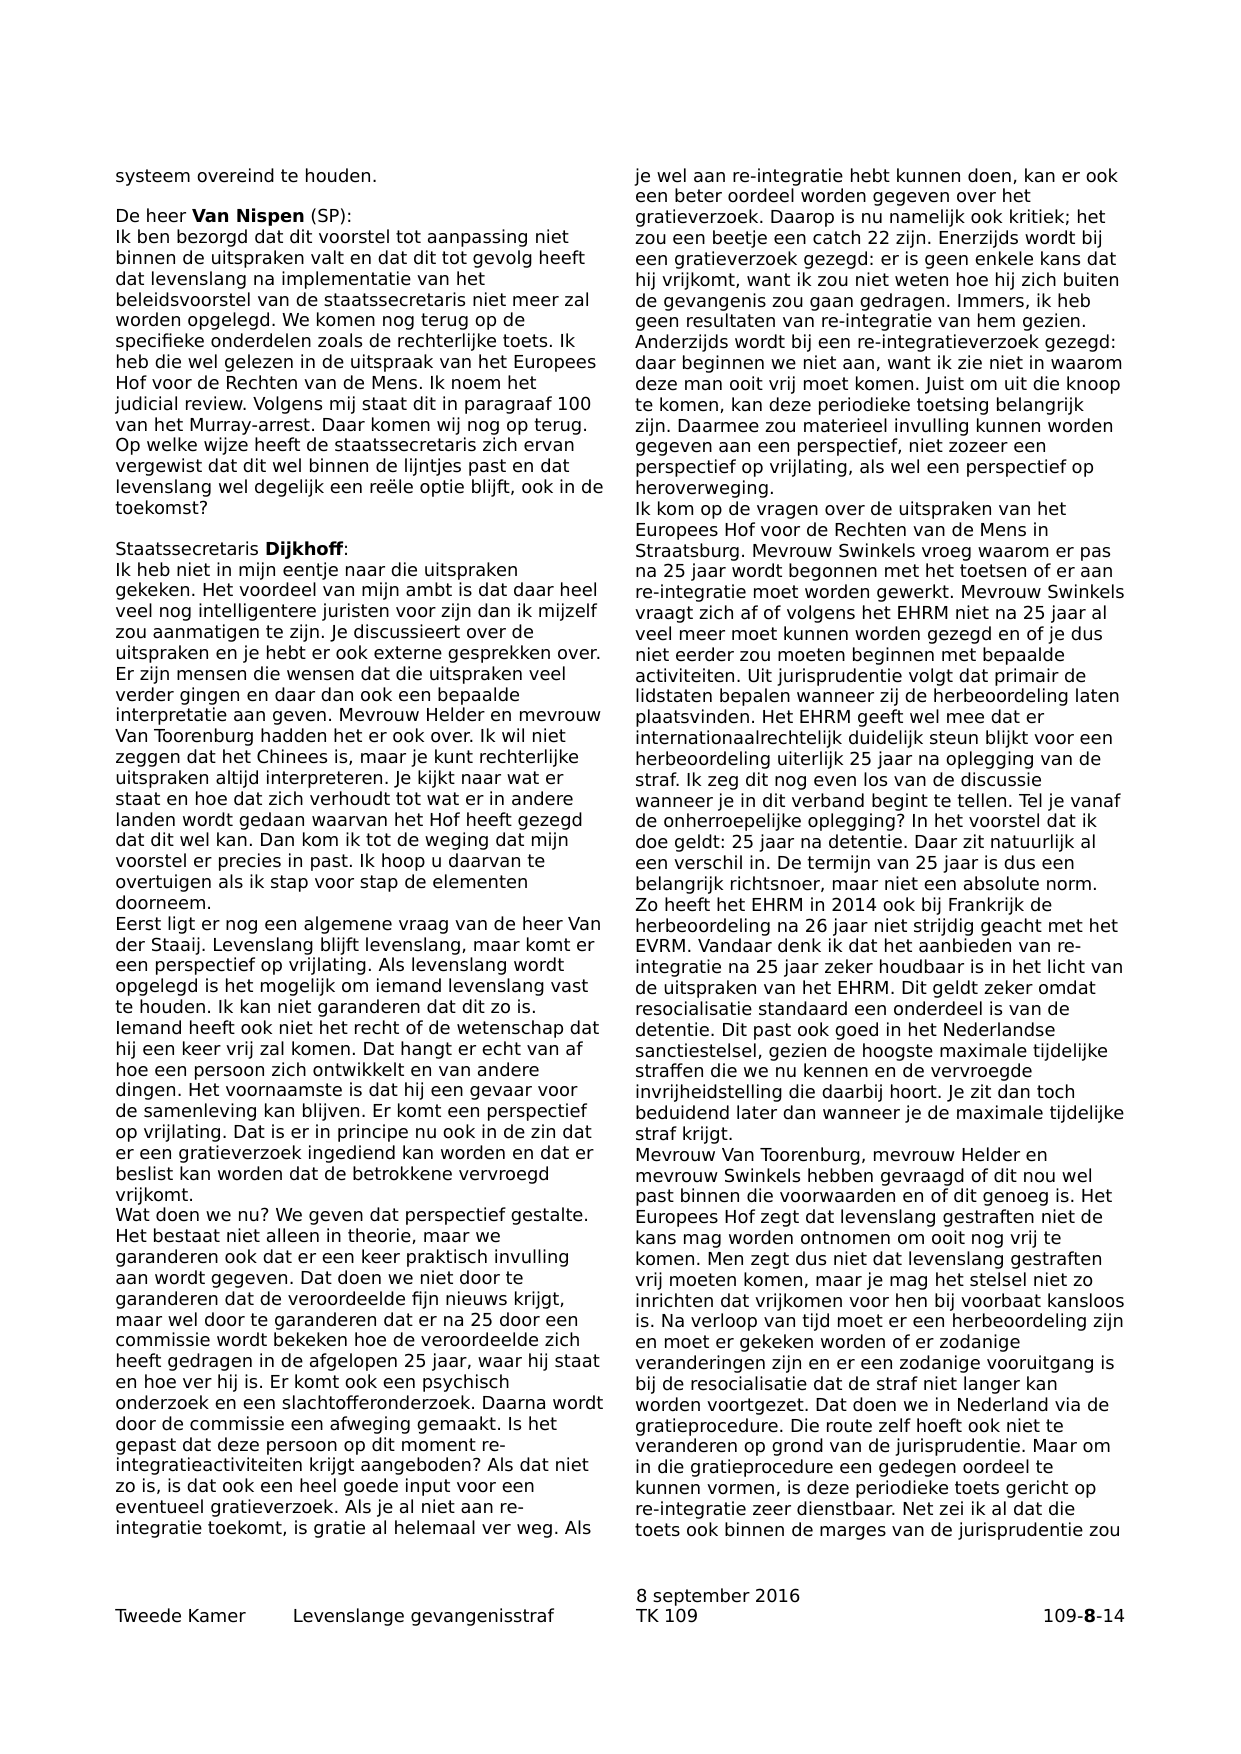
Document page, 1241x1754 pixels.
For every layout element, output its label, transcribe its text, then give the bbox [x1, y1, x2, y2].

text Eerst ligt er nog een algemene vraag van de heer Van der Staaij. Levenslang blijft levenslang, maar komt er een perspectief op vrijlating. Als levenslang wordt opgelegd is het mogelijk om iemand levenslang vast te houden. Ik kan niet garanderen dat dit zo is. Iemand heeft ook niet het recht of de wetenschap dat hij een keer vrij zal komen. Dat hangt er echt van af hoe een persoon zich ontwikkelt en van andere dingen. Het voornaamste is dat hij een gevaar voor de samenleving kan blijven. Er komt een perspectief op vrijlating. Dat is er in principe nu ook in de zin dat er een gratieverzoek ingediend kan worden en dat er beslist kan worden dat de betrokkene vervroegd vrijkomt. [115, 913, 605, 1205]
text Staatssecretaris Dijkhoff: [115, 538, 605, 559]
text je wel aan re-integratie hebt kunnen doen, kan er ook een beter oordeel worden gegeven over het gratieverzoek. Daarop is nu namelijk ook kritiek; het zou een beetje een catch 22 zijn. Enerzijds wordt bij een gratieverzoek gezegd: er is geen enkele kans dat hij vrijkomt, want ik zou niet weten hoe hij zich buiten de gevangenis zou gaan gedragen. Immers, ik heb geen resultaten van re-integratie van hem gezien. Anderzijds wordt bij een re-integratieverzoek gezegd: daar beginnen we niet aan, want ik zie niet in waarom deze man ooit vrij moet komen. Juist om uit die knoop te komen, kan deze periodieke toetsing belangrijk zijn. Daarmee zou materieel invulling kunnen worden gegeven aan een perspectief, niet zozeer een perspectief op vrijlating, als wel een perspectief op heroverweging. [635, 165, 1125, 499]
text Mevrouw Van Toorenburg, mevrouw Helder en mevrouw Swinkels hebben gevraagd of dit nou wel past binnen die voorwaarden en of dit genoeg is. Het Europees Hof zegt dat levenslang gestraften niet de kans mag worden ontnomen om ooit nog vrij te komen. Men zegt dus niet dat levenslang gestraften vrij moeten komen, maar je mag het stelsel niet zo inrichten dat vrijkomen voor hen bij voorbaat kansloos is. Na verloop van tijd moet er een herbeoordeling zijn en moet er gekeken worden of er zodanige veranderingen zijn en er een zodanige vooruitgang is bij de resocialisatie dat de straf niet langer kan worden voortgezet. Dat doen we in Nederland via de gratieprocedure. Die route zelf hoeft ook niet te veranderen op grond van de jurisprudentie. Maar om in die gratieprocedure een gedegen oordeel te kunnen vormen, is deze periodieke toets gericht op re-integratie zeer dienstbaar. Net zei ik al dat die toets ook binnen de marges van de jurisprudentie zou [635, 1144, 1125, 1540]
text Wat doen we nu? We geven dat perspectief gestalte. Het bestaat niet alleen in theorie, maar we garanderen ook dat er een keer praktisch invulling aan wordt gegeven. Dat doen we niet door te garanderen dat de veroordeelde fijn nieuws krijgt, maar wel door te garanderen dat er na 25 door een commissie wordt bekeken hoe de veroordeelde zich heeft gedragen in de afgelopen 25 jaar, waar hij staat en hoe ver hij is. Er komt ook een psychisch onderzoek en een slachtofferonderzoek. Daarna wordt door de commissie een afweging gemaakt. Is het gepast dat deze persoon op dit moment re-integratieactiviteiten krijgt aangeboden? Als dat niet zo is, is dat ook een heel goede input voor een eventueel gratieverzoek. Als je al niet aan re-integratie toekomt, is gratie al helemaal ver weg. Als [115, 1205, 605, 1538]
text Ik ben bezorgd dat dit voorstel tot aanpassing niet binnen de uitspraken valt en dat dit tot gevolg heeft dat levenslang na implementatie van het beleidsvoorstel van de staatssecretaris niet meer zal worden opgelegd. We komen nog terug op de specifieke onderdelen zoals de rechterlijke toets. Ik heb die wel gelezen in de uitspraak van het Europees Hof voor de Rechten van de Mens. Ik noem het judicial review. Volgens mij staat dit in paragraaf 100 van het Murray-arrest. Daar komen wij nog op terug. Op welke wijze heeft de staatssecretaris zich ervan vergewist dat dit wel binnen de lijntjes past en dat levenslang wel degelijk een reële optie blijft, ook in de toekomst? [115, 227, 605, 518]
text Ik kom op de vragen over de uitspraken van het Europees Hof voor de Rechten van de Mens in Straatsburg. Mevrouw Swinkels vroeg waarom er pas na 25 jaar wordt begonnen met het toetsen of er aan re-integratie moet worden gewerkt. Mevrouw Swinkels vraagt zich af of volgens het EHRM niet na 25 jaar al veel meer moet kunnen worden gezegd en of je dus niet eerder zou moeten beginnen met bepaalde activiteiten. Uit jurisprudentie volgt dat primair de lidstaten bepalen wanneer zij de herbeoordeling laten plaatsvinden. Het EHRM geeft wel mee dat er internationaalrechtelijk duidelijk steun blijkt voor een herbeoordeling uiterlijk 25 jaar na oplegging van de straf. Ik zeg dit nog even los van de discussie wanneer je in dit verband begint te tellen. Tel je vanaf de onherroepelijke oplegging? In het voorstel dat ik doe geldt: 25 jaar na detentie. Daar zit natuurlijk al een verschil in. De termijn van 25 jaar is dus een belangrijk richtsnoer, maar niet een absolute norm. Zo heeft het EHRM in 2014 ook bij Frankrijk de herbeoordeling na 26 jaar niet strijdig geacht met het EVRM. Vandaar denk ik dat het aanbieden van re-integratie na 25 jaar zeker houdbaar is in het licht van de uitspraken van het EHRM. Dit geldt zeker omdat resocialisatie standaard een onderdeel is van de detentie. Dit past ook goed in het Nederlandse sanctiestelsel, gezien de hoogste maximale tijdelijke straffen die we nu kennen en de vervroegde invrijheidstelling die daarbij hoort. Je zit dan toch beduidend later dan wanneer je de maximale tijdelijke straf krijgt. [635, 499, 1125, 1144]
text Ik heb niet in mijn eentje naar die uitspraken gekeken. Het voordeel van mijn ambt is dat daar heel veel nog intelligentere juristen voor zijn dan ik mijzelf zou aanmatigen te zijn. Je discussieert over de uitspraken en je hebt er ook externe gesprekken over. Er zijn mensen die wensen dat die uitspraken veel verder gingen en daar dan ook een bepaalde interpretatie aan geven. Mevrouw Helder en mevrouw Van Toorenburg hadden het er ook over. Ik wil niet zeggen dat het Chinees is, maar je kunt rechterlijke uitspraken altijd interpreteren. Je kijkt naar wat er staat en hoe dat zich verhoudt tot wat er in andere landen wordt gedaan waarvan het Hof heeft gezegd dat dit wel kan. Dan kom ik tot de weging dat mijn voorstel er precies in past. Ik hoop u daarvan te overtuigen als ik stap voor stap de elementen doorneem. [115, 559, 605, 913]
text De heer Van Nispen (SP): [115, 206, 605, 227]
text systeem overeind te houden. [115, 165, 605, 186]
